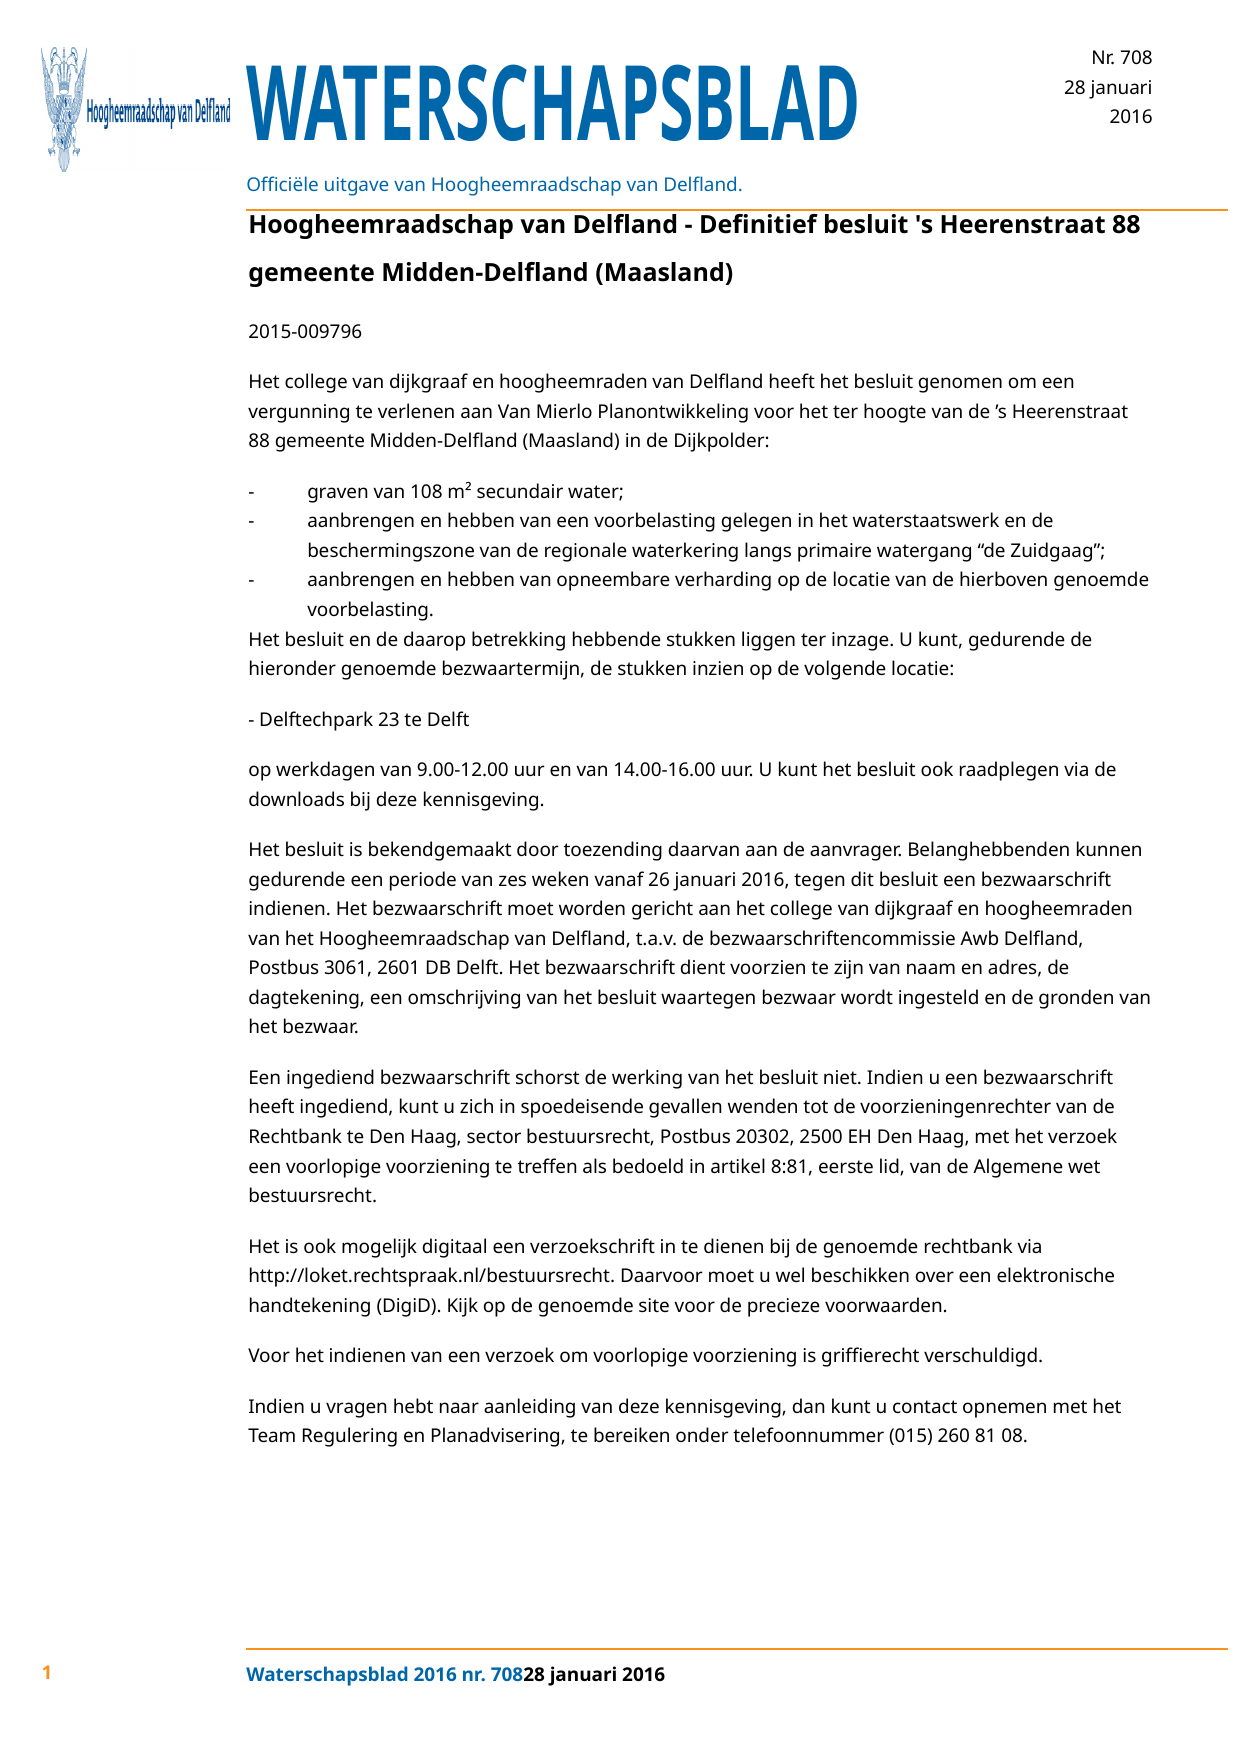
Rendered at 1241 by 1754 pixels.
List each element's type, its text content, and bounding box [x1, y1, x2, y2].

text Het besluit is bekendgemaakt door toezending daarvan aan de aanvrager. Belanghebbenden kunnen gedurende een periode van zes weken vanaf 26 januari 2016, tegen dit besluit een bezwaarschrift indienen. Het bezwaarschrift moet worden gericht aan het college van dijkgraaf en hoogheemraden van het Hoogheemraadschap van Delfland, t.a.v. de bezwaarschriftencommissie Awb Delfland, Postbus 3061, 2601 DB Delft. Het bezwaarschrift dient voorzien te zijn van naam en adres, de dagtekening, een omschrijving van het besluit waartegen bezwaar wordt ingesteld en de gronden van het bezwaar. [248, 836, 1152, 1039]
text Het is ook mogelijk digitaal een verzoekschrift in te dienen bij de genoemde rechtbank via http://loket.rechtspraak.nl/bestuursrecht. Daarvoor moet u wel beschikken over een elektronische handtekening (DigiD). Kijk op de genoemde site voor de precieze voorwaarden. [248, 1233, 1152, 1318]
text Voor het indienen van een verzoek om voorlopige voorziening is griffierecht verschuldigd. [248, 1342, 1152, 1368]
text Het college van dijkgraaf en hoogheemraden van Delfland heeft het besluit genomen om een vergunning te verlenen aan Van Mierlo Planontwikkeling voor het ter hoogte van de ’s Heerenstraat 88 gemeente Midden-Delfland (Maasland) in de Dijkpolder: [248, 368, 1152, 453]
list aanbrengen en hebben van een voorbelasting gelegen in het waterstaatswerk en de beschermingszone van de regionale waterkering langs primaire watergang “de Zuidgaag”; [248, 507, 1152, 563]
text - Delftechpark 23 te Delft [248, 706, 1152, 732]
text Het besluit en de daarop betrekking hebbende stukken liggen ter inzage. U kunt, gedurende de hieronder genoemde bezwaartermijn, de stukken inzien op de volgende locatie: [248, 626, 1152, 681]
text op werkdagen van 9.00-12.00 uur en van 14.00-16.00 uur. U kunt het besluit ook raadplegen via de downloads bij deze kennisgeving. [248, 756, 1152, 812]
text Hoogheemraadschap van Delfland - Definitief besluit 's Heerenstraat 88 gemeente Midden-Delfland (Maasland) [248, 211, 1152, 288]
picture [41, 47, 231, 172]
text Een ingediend bezwaarschrift schorst de werking van het besluit niet. Indien u een bezwaarschrift heeft ingediend, kunt u zich in spoedeisende gevallen wenden tot de voorzieningenrechter van de Rechtbank te Den Haag, sector bestuursrecht, Postbus 20302, 2500 EH Den Haag, met het verzoek een voorlopige voorziening te treffen als bedoeld in artikel 8:81, eerste lid, van de Algemene wet bestuursrecht. [248, 1064, 1152, 1208]
text Indien u vragen hebt naar aanleiding van deze kennisgeving, dan kunt u contact opnemen met het Team Regulering en Planadvisering, te bereiken onder telefoonnummer (015) 260 81 08. [248, 1393, 1152, 1448]
list graven van 108 m² secundair water; [248, 478, 1152, 504]
list aanbrengen en hebben van opneembare verharding op de locatie van de hierboven genoemde voorbelasting. [248, 567, 1152, 622]
text 2015-009796 [248, 318, 1152, 344]
